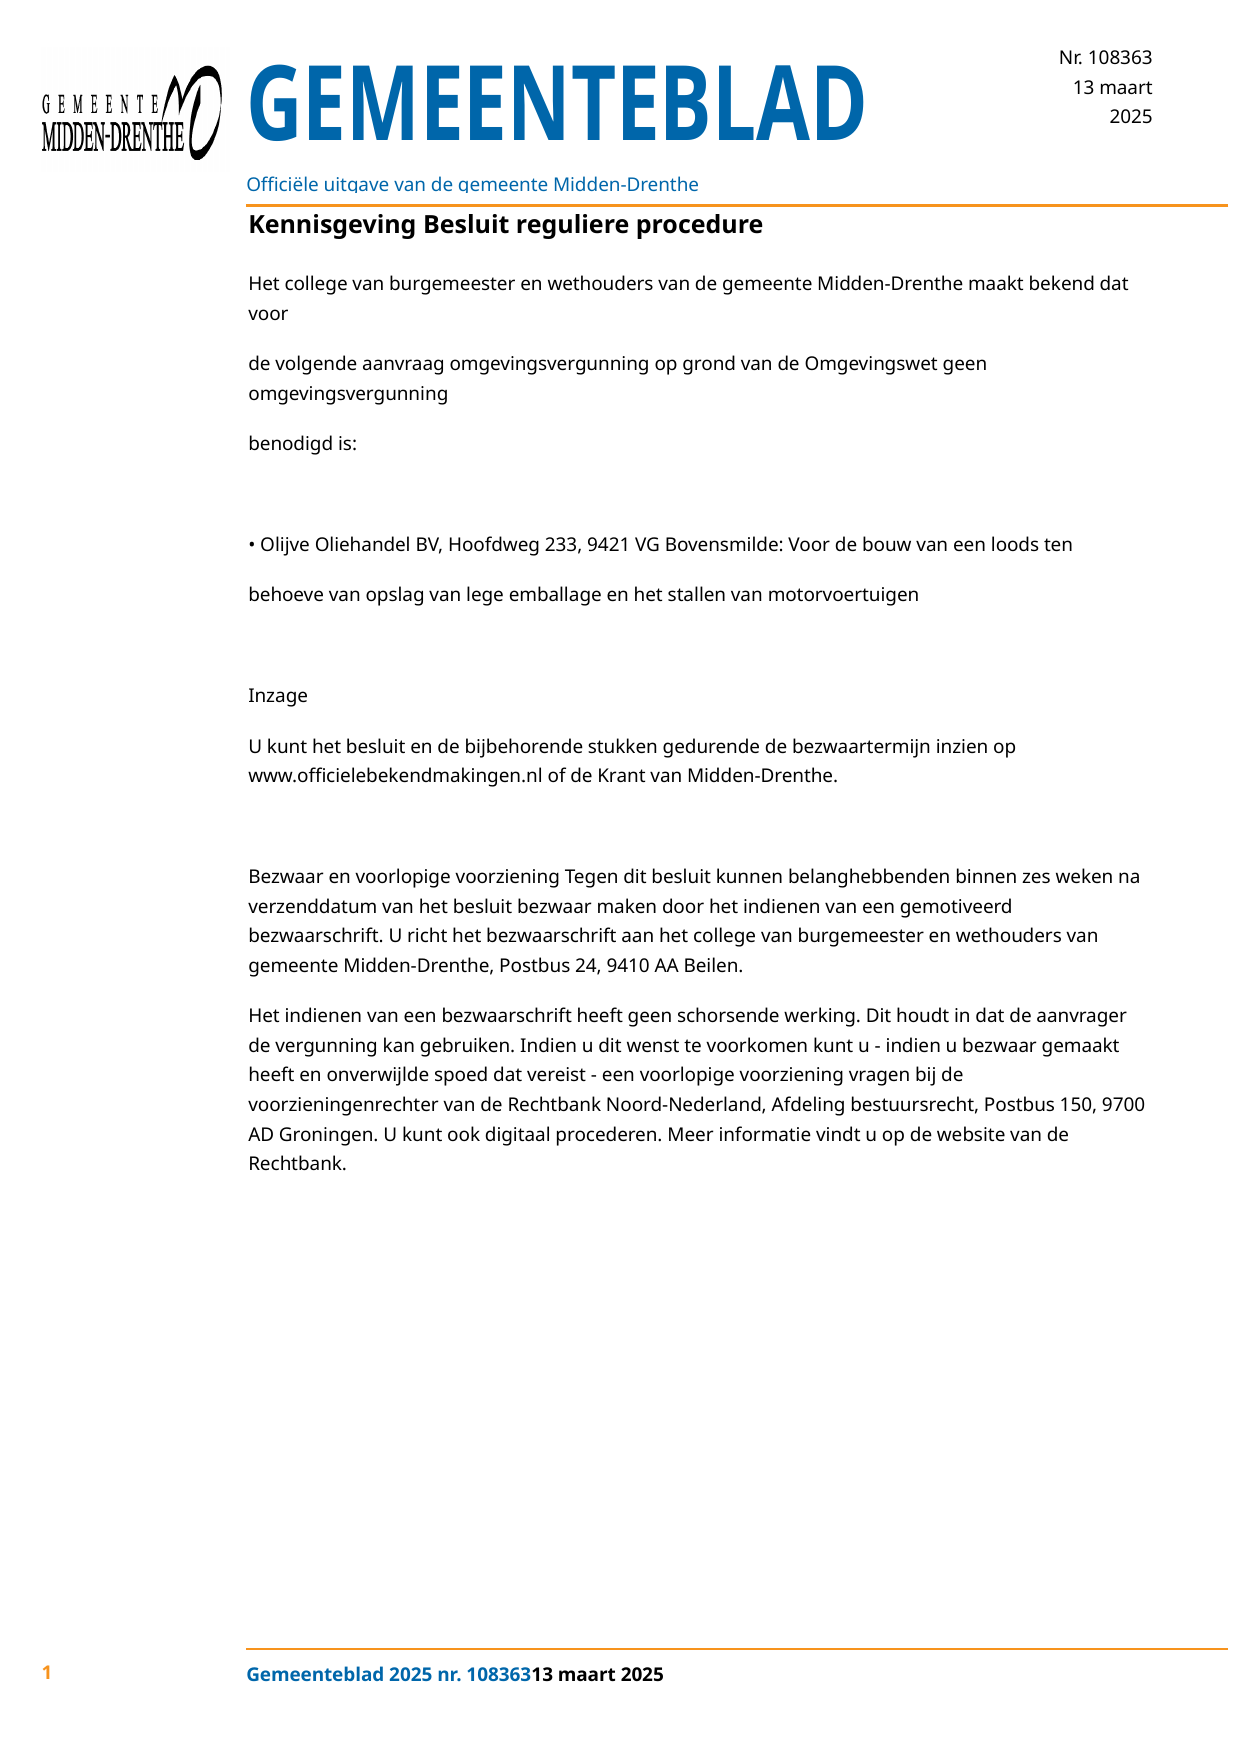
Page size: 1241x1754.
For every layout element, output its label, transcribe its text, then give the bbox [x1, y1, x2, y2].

text benodigd is: [248, 430, 1152, 456]
text U kunt het besluit en de bijbehorende stukken gedurende de bezwaartermijn inzien op www.officielebekendmakingen.nl of de Krant van Midden-Drenthe. [248, 733, 1152, 788]
text Bezwaar en voorlopige voorziening Tegen dit besluit kunnen belanghebbenden binnen zes weken na verzenddatum van het besluit bezwaar maken door het indienen van een gemotiveerd bezwaarschrift. U richt het bezwaarschrift aan het college van burgemeester en wethouders van gemeente Midden-Drenthe, Postbus 24, 9410 AA Beilen. [248, 863, 1152, 978]
text Inzage [248, 682, 1152, 708]
text behoeve van opslag van lege emballage en het stallen van motorvoertuigen [248, 582, 1152, 607]
text de volgende aanvraag omgevingsvergunning op grond van de Omgevingswet geen omgevingsvergunning [248, 350, 1152, 406]
text Het college van burgemeester en wethouders van de gemeente Midden-Drenthe maakt bekend dat voor [248, 270, 1152, 326]
text Het indienen van een bezwaarschrift heeft geen schorsende werking. Dit houdt in dat de aanvrager de vergunning kan gebruiken. Indien u dit wenst te voorkomen kunt u - indien u bezwaar gemaakt heeft en onverwijlde spoed dat vereist - een voorlopige voorziening vragen bij de voorzieningenrechter van de Rechtbank Noord-Nederland, Afdeling bestuursrecht, Postbus 150, 9700 AD Groningen. U kunt ook digitaal procederen. Meer informatie vindt u op de website van de Rechtbank. [248, 1002, 1152, 1176]
text Kennisgeving Besluit reguliere procedure [248, 207, 1152, 241]
picture [41, 47, 231, 172]
text • Olijve Oliehandel BV, Hoofdweg 233, 9421 VG Bovensmilde: Voor de bouw van een loods ten [248, 531, 1152, 557]
